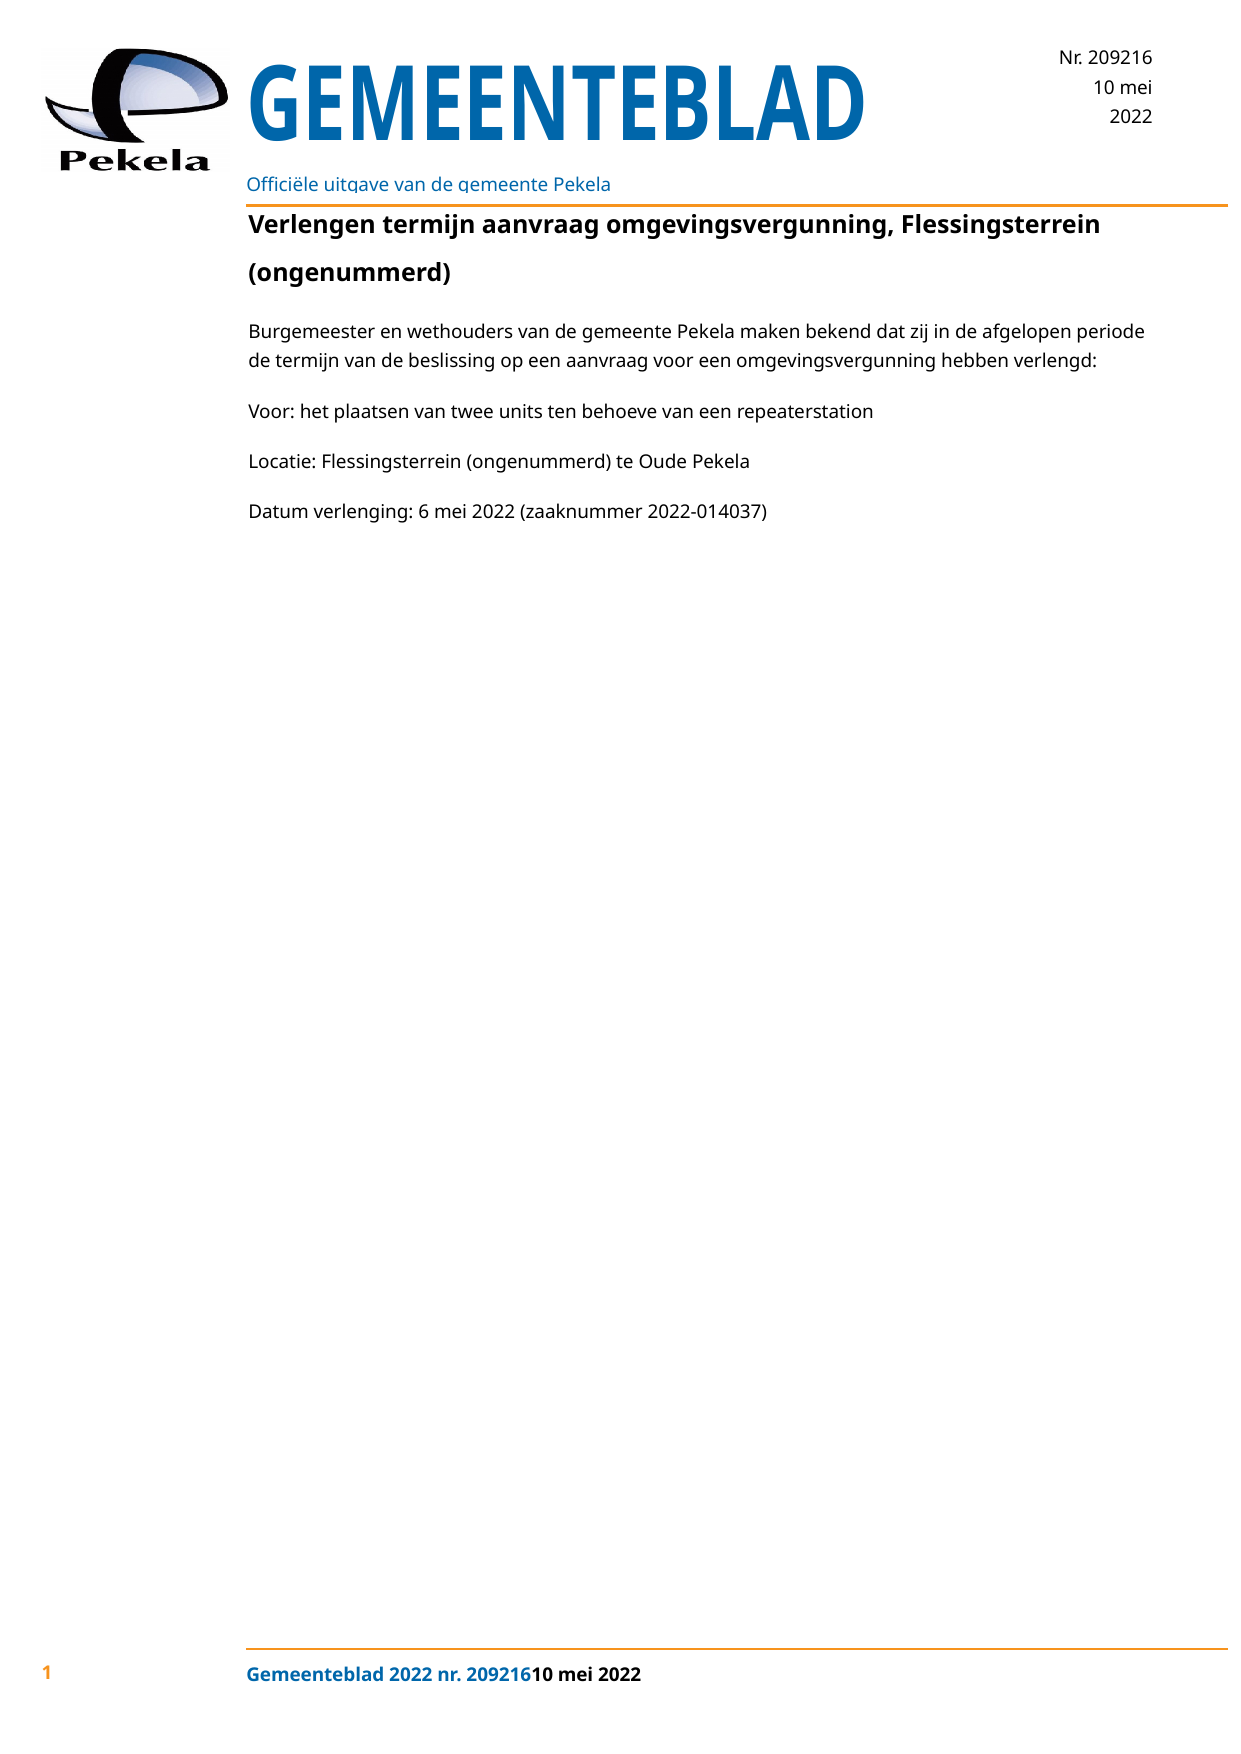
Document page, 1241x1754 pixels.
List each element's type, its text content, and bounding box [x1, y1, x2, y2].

picture [41, 47, 231, 172]
text Datum verlenging: 6 mei 2022 (zaaknummer 2022-014037) [248, 499, 1152, 524]
text Verlengen termijn aanvraag omgevingsvergunning, Flessingsterrein (ongenummerd) [248, 207, 1152, 288]
text Locatie: Flessingsterrein (ongenummerd) te Oude Pekela [248, 448, 1152, 474]
text Burgemeester en wethouders van de gemeente Pekela maken bekend dat zij in de afgelopen periode de termijn van de beslissing op een aanvraag voor een omgevingsvergunning hebben verlengd: [248, 318, 1152, 373]
text Voor: het plaatsen van twee units ten behoeve van een repeaterstation [248, 398, 1152, 424]
